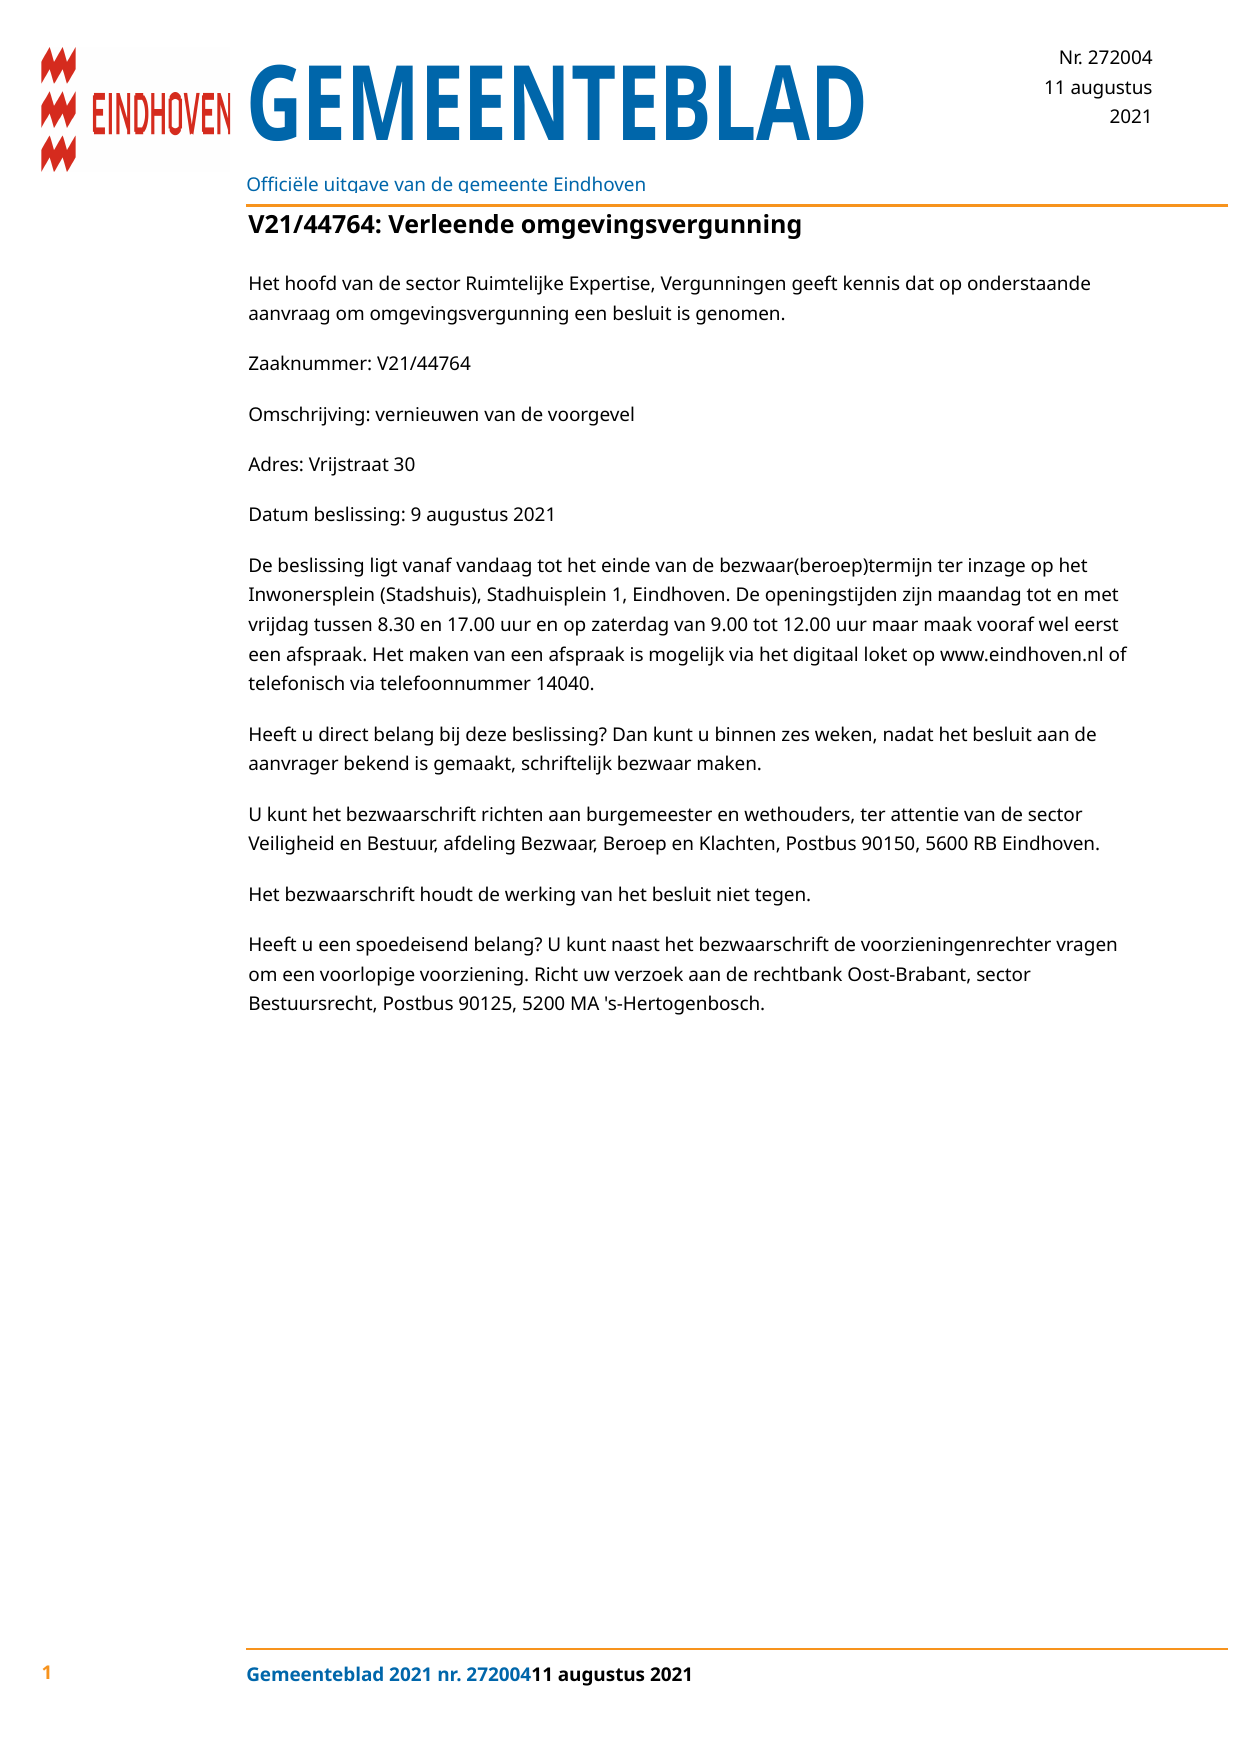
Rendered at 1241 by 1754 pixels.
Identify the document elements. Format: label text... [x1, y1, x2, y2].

text U kunt het bezwaarschrift richten aan burgemeester en wethouders, ter attentie van de sector Veiligheid en Bestuur, afdeling Bezwaar, Beroep en Klachten, Postbus 90150, 5600 RB Eindhoven. [248, 801, 1152, 856]
text Heeft u direct belang bij deze beslissing? Dan kunt u binnen zes weken, nadat het besluit aan de aanvrager bekend is gemaakt, schriftelijk bezwaar maken. [248, 721, 1152, 776]
text Zaaknummer: V21/44764 [248, 350, 1152, 376]
text Adres: Vrijstraat 30 [248, 451, 1152, 477]
text De beslissing ligt vanaf vandaag tot het einde van de bezwaar(beroep)termijn ter inzage op het Inwonersplein (Stadshuis), Stadhuisplein 1, Eindhoven. De openingstijden zijn maandag tot en met vrijdag tussen 8.30 en 17.00 uur en op zaterdag van 9.00 tot 12.00 uur maar maak vooraf wel eerst een afspraak. Het maken van een afspraak is mogelijk via het digitaal loket op www.eindhoven.nl of telefonisch via telefoonnummer 14040. [248, 552, 1152, 696]
text Omschrijving: vernieuwen van de voorgevel [248, 401, 1152, 426]
text Het hoofd van de sector Ruimtelijke Expertise, Vergunningen geeft kennis dat op onderstaande aanvraag om omgevingsvergunning een besluit is genomen. [248, 270, 1152, 326]
text Datum beslissing: 9 augustus 2021 [248, 502, 1152, 527]
text V21/44764: Verleende omgevingsvergunning [248, 207, 1152, 241]
text Het bezwaarschrift houdt de werking van het besluit niet tegen. [248, 881, 1152, 906]
text Heeft u een spoedeisend belang? U kunt naast het bezwaarschrift de voorzieningenrechter vragen om een voorlopige voorziening. Richt uw verzoek aan de rechtbank Oost-Brabant, sector Bestuursrecht, Postbus 90125, 5200 MA 's-Hertogenbosch. [248, 931, 1152, 1016]
picture [41, 47, 231, 172]
